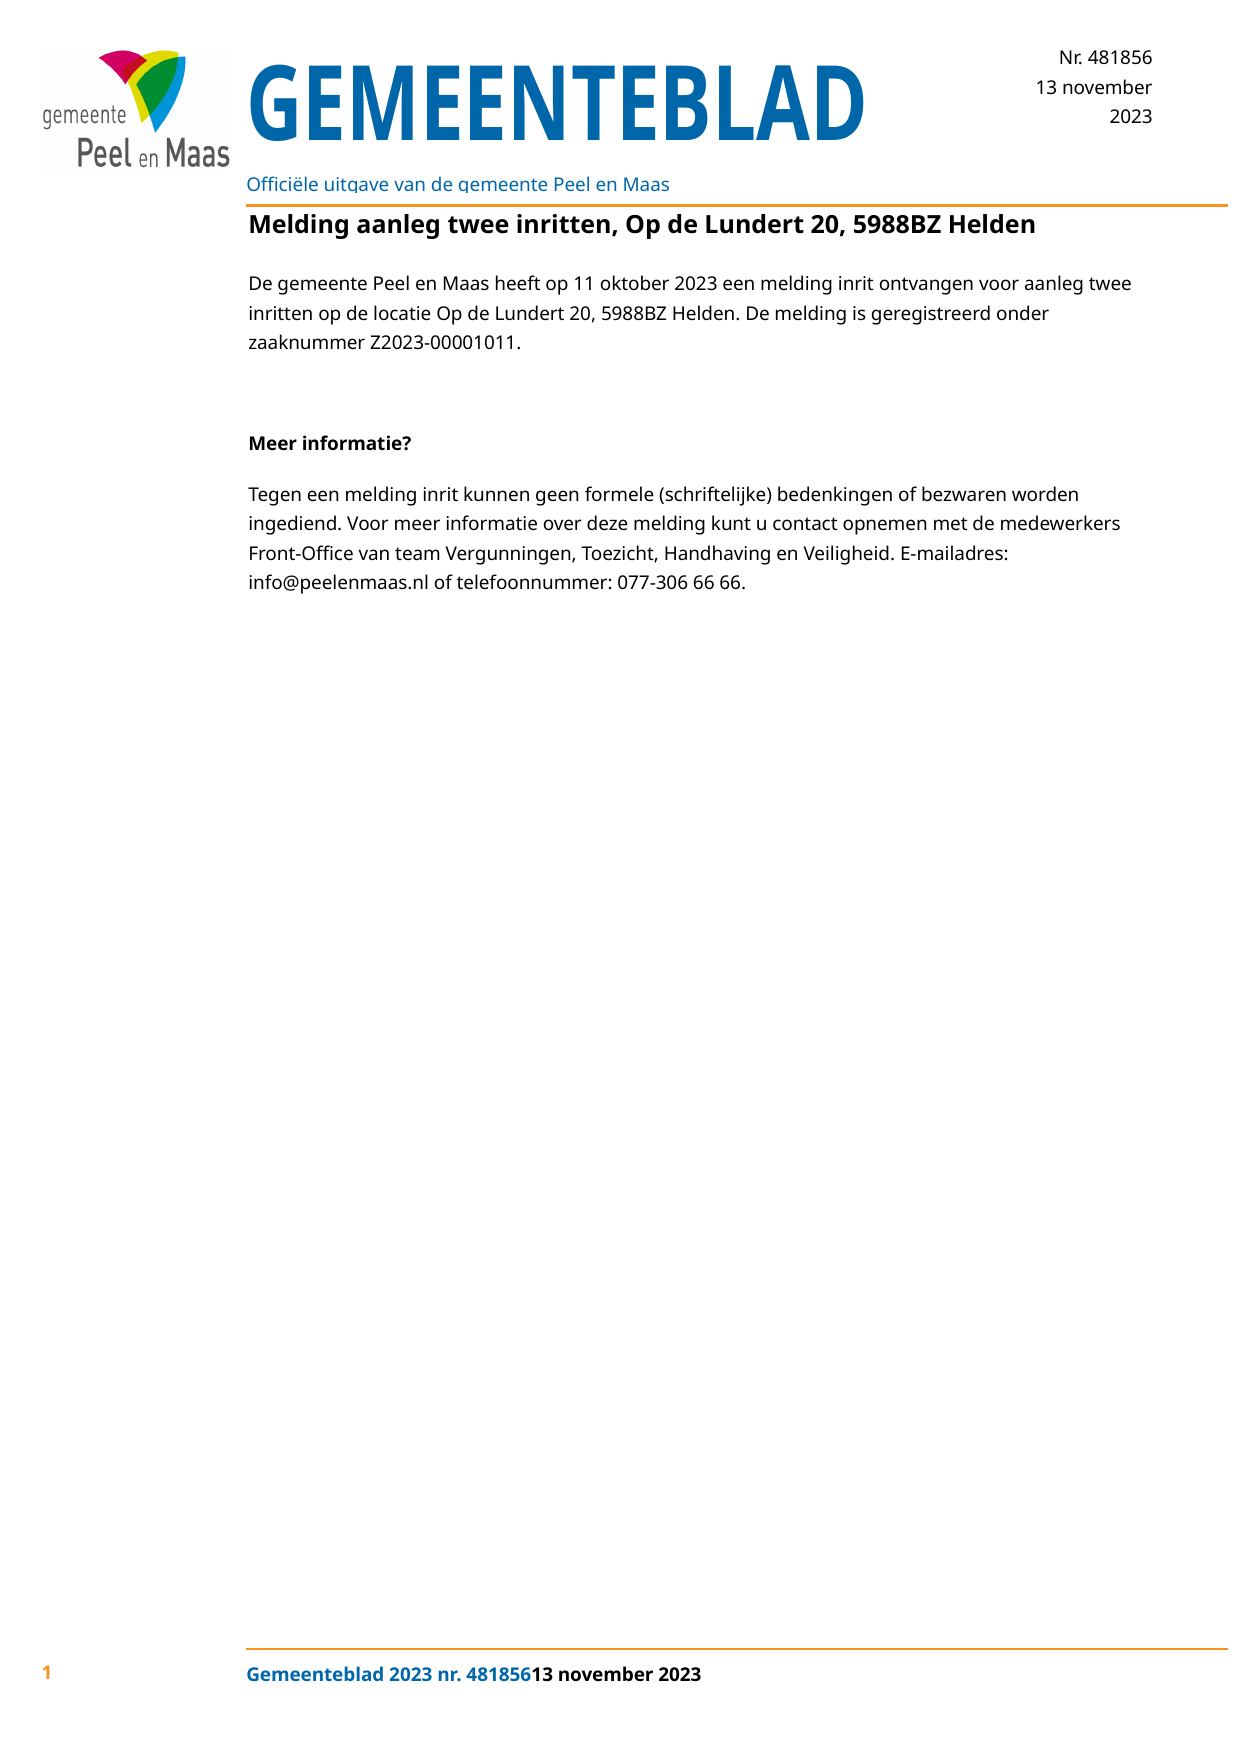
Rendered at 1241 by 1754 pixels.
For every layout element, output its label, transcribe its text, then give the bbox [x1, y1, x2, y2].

text De gemeente Peel en Maas heeft op 11 oktober 2023 een melding inrit ontvangen voor aanleg twee inritten op de locatie Op de Lundert 20, 5988BZ Helden. De melding is geregistreerd onder zaaknummer Z2023-00001011. [248, 270, 1152, 355]
text Tegen een melding inrit kunnen geen formele (schriftelijke) bedenkingen of bezwaren worden ingediend. Voor meer informatie over deze melding kunt u contact opnemen met de medewerkers Front-Office van team Vergunningen, Toezicht, Handhaving en Veiligheid. E-mailadres: info@peelenmaas.nl of telefoonnummer: 077-306 66 66. [248, 481, 1152, 595]
text Melding aanleg twee inritten, Op de Lundert 20, 5988BZ Helden [248, 207, 1152, 241]
picture [41, 47, 231, 172]
text Meer informatie? [248, 430, 1152, 456]
